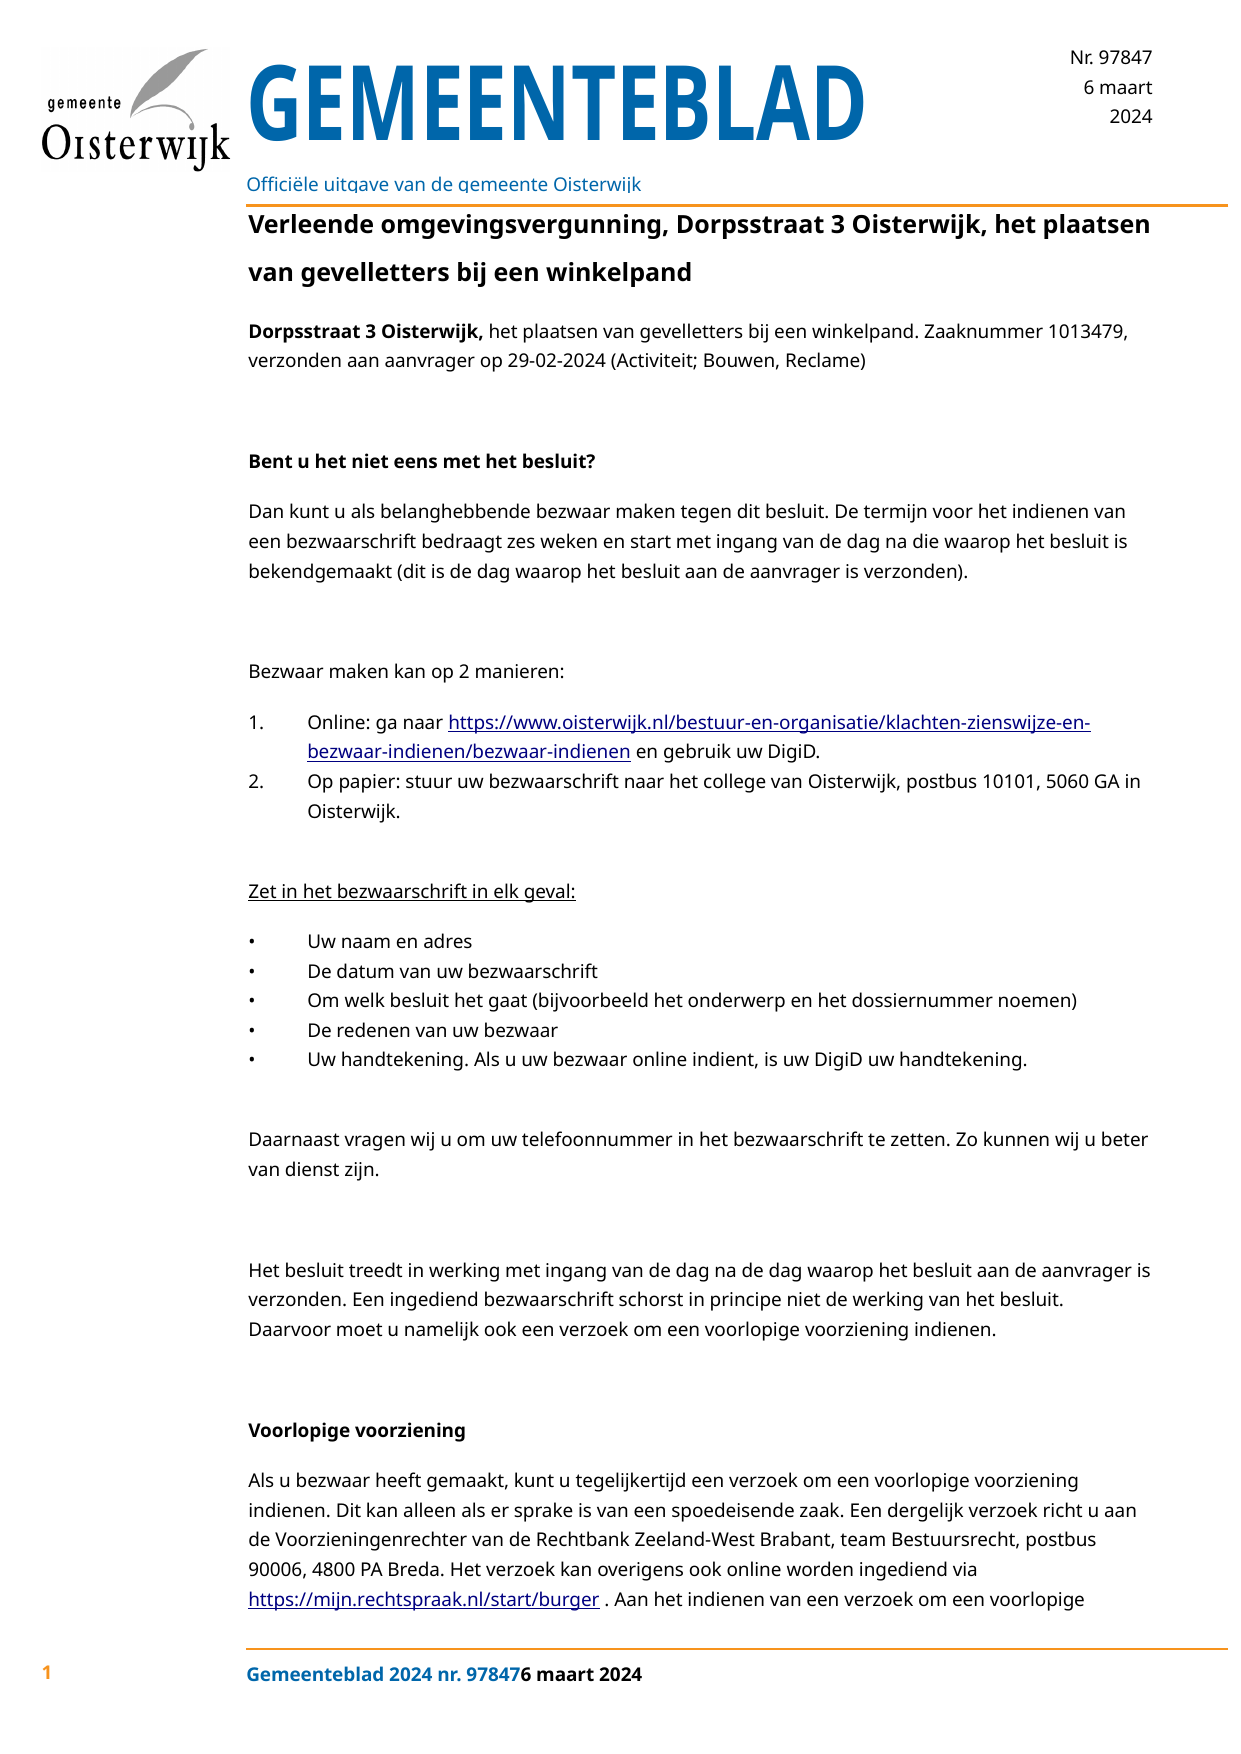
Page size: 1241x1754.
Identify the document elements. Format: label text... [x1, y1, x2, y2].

list De datum van uw bezwaarschrift [248, 958, 1152, 984]
list Uw naam en adres [248, 928, 1152, 954]
list Op papier: stuur uw bezwaarschrift naar het college van Oisterwijk, postbus 10101, 5060 GA in Oisterwijk. [248, 768, 1152, 824]
text Als u bezwaar heeft gemaakt, kunt u tegelijkertijd een verzoek om een voorlopige voorziening indienen. Dit kan alleen als er sprake is van een spoedeisende zaak. Een dergelijk verzoek richt u aan de Voorzieningenrechter van de Rechtbank Zeeland-West Brabant, team Bestuursrecht, postbus 90006, 4800 PA Breda. Het verzoek kan overigens ook online worden ingediend via https://mijn.rechtspraak.nl/start/burger . Aan het indienen van een verzoek om een voorlopige [248, 1467, 1152, 1612]
picture [41, 47, 231, 172]
text Het besluit treedt in werking met ingang van de dag na de dag waarop het besluit aan de aanvrager is verzonden. Een ingediend bezwaarschrift schorst in principe niet de werking van het besluit. Daarvoor moet u namelijk ook een verzoek om een voorlopige voorziening indienen. [248, 1257, 1152, 1342]
text Verleende omgevingsvergunning, Dorpsstraat 3 Oisterwijk, het plaatsen van gevelletters bij een winkelpand [248, 207, 1152, 288]
text Voorlopige voorziening [248, 1417, 1152, 1443]
text Zet in het bezwaarschrift in elk geval: [248, 878, 1152, 904]
list De redenen van uw bezwaar [248, 1017, 1152, 1043]
text Bezwaar maken kan op 2 manieren: [248, 659, 1152, 684]
text Bent u het niet eens met het besluit? [248, 448, 1152, 474]
list Online: ga naar https://www.oisterwijk.nl/bestuur-en-organisatie/klachten-zienswijze-en-bezwaar-indienen/bezwaar-indienen en gebruik uw DigiD. [248, 709, 1152, 764]
list Om welk besluit het gaat (bijvoorbeeld het onderwerp en het dossiernummer noemen) [248, 987, 1152, 1013]
text Daarnaast vragen wij u om uw telefoonnummer in het bezwaarschrift te zetten. Zo kunnen wij u beter van dienst zijn. [248, 1127, 1152, 1182]
text Dorpsstraat 3 Oisterwijk, het plaatsen van gevelletters bij een winkelpand. Zaaknummer 1013479, verzonden aan aanvrager op 29-02-2024 (Activiteit; Bouwen, Reclame) [248, 318, 1152, 373]
text Dan kunt u als belanghebbende bezwaar maken tegen dit besluit. De termijn voor het indienen van een bezwaarschrift bedraagt zes weken en start met ingang van de dag na die waarop het besluit is bekendgemaakt (dit is de dag waarop het besluit aan de aanvrager is verzonden). [248, 499, 1152, 584]
list Uw handtekening. Als u uw bezwaar online indient, is uw DigiD uw handtekening. [248, 1047, 1152, 1072]
